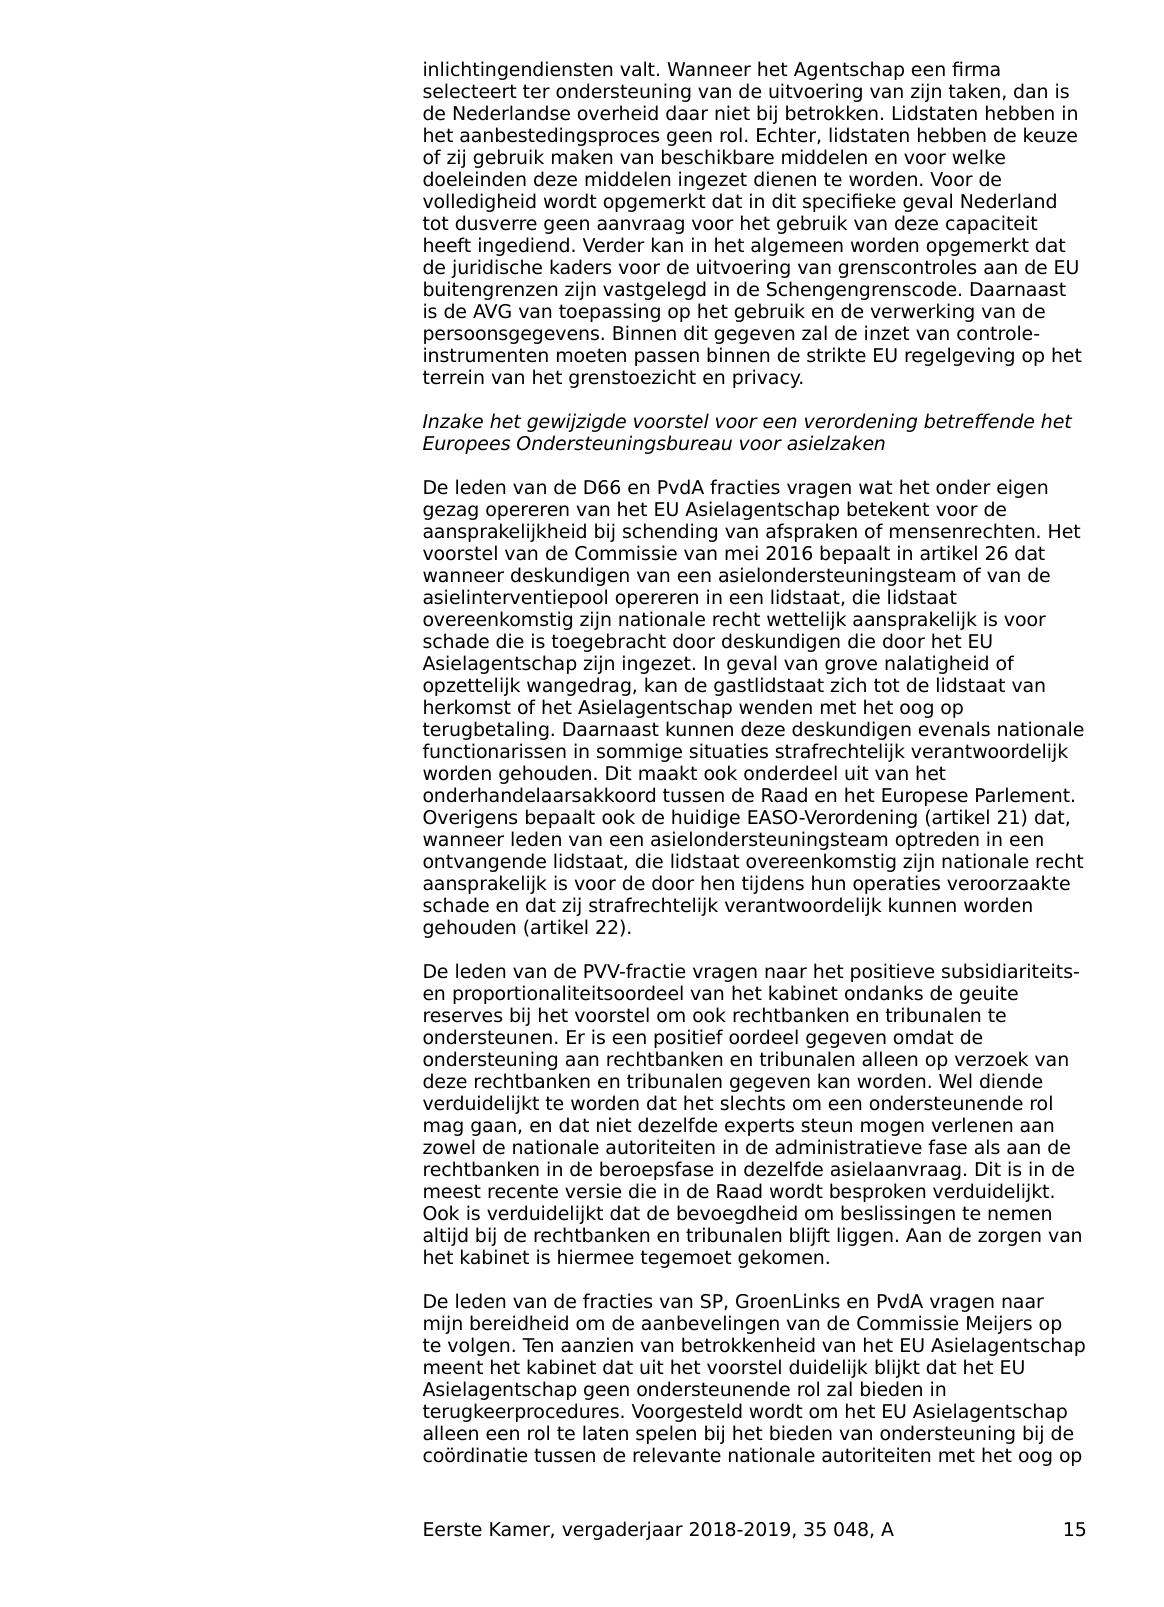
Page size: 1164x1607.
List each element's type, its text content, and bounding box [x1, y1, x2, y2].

subtitle Inzake het gewijzigde voorstel voor een verordening betreffende het Europees Ondersteuningsbureau voor asielzaken [422, 411, 1087, 455]
text inlichtingendiensten valt. Wanneer het Agentschap een firma selecteert ter ondersteuning van de uitvoering van zijn taken, dan is de Nederlandse overheid daar niet bij betrokken. Lidstaten hebben in het aanbestedingsproces geen rol. Echter, lidstaten hebben de keuze of zij gebruik maken van beschikbare middelen en voor welke doeleinden deze middelen ingezet dienen te worden. Voor de volledigheid wordt opgemerkt dat in dit specifieke geval Nederland tot dusverre geen aanvraag voor het gebruik van deze capaciteit heeft ingediend. Verder kan in het algemeen worden opgemerkt dat de juridische kaders voor de uitvoering van grenscontroles aan de EU buitengrenzen zijn vastgelegd in de Schengengrenscode. Daarnaast is de AVG van toepassing op het gebruik en de verwerking van de persoonsgegevens. Binnen dit gegeven zal de inzet van controle-instrumenten moeten passen binnen de strikte EU regelgeving op het terrein van het grenstoezicht en privacy. [422, 59, 1087, 389]
text De leden van de fracties van SP, GroenLinks en PvdA vragen naar mijn bereidheid om de aanbevelingen van de Commissie Meijers op te volgen. Ten aanzien van betrokkenheid van het EU Asielagentschap meent het kabinet dat uit het voorstel duidelijk blijkt dat het EU Asielagentschap geen ondersteunende rol zal bieden in terugkeerprocedures. Voorgesteld wordt om het EU Asielagentschap alleen een rol te laten spelen bij het bieden van ondersteuning bij de coördinatie tussen de relevante nationale autoriteiten met het oog op [422, 1291, 1087, 1467]
text De leden van de PVV-fractie vragen naar het positieve subsidiariteits- en proportionaliteitsoordeel van het kabinet ondanks de geuite reserves bij het voorstel om ook rechtbanken en tribunalen te ondersteunen. Er is een positief oordeel gegeven omdat de ondersteuning aan rechtbanken en tribunalen alleen op verzoek van deze rechtbanken en tribunalen gegeven kan worden. Wel diende verduidelijkt te worden dat het slechts om een ondersteunende rol mag gaan, en dat niet dezelfde experts steun mogen verlenen aan zowel de nationale autoriteiten in de administratieve fase als aan de rechtbanken in de beroepsfase in dezelfde asielaanvraag. Dit is in de meest recente versie die in de Raad wordt besproken verduidelijkt. Ook is verduidelijkt dat de bevoegdheid om beslissingen te nemen altijd bij de rechtbanken en tribunalen blijft liggen. Aan de zorgen van het kabinet is hiermee tegemoet gekomen. [422, 961, 1087, 1268]
text De leden van de D66 en PvdA fracties vragen wat het onder eigen gezag opereren van het EU Asielagentschap betekent voor de aansprakelijkheid bij schending van afspraken of mensenrechten. Het voorstel van de Commissie van mei 2016 bepaalt in artikel 26 dat wanneer deskundigen van een asielondersteuningsteam of van de asielinterventiepool opereren in een lidstaat, die lidstaat overeenkomstig zijn nationale recht wettelijk aansprakelijk is voor schade die is toegebracht door deskundigen die door het EU Asielagentschap zijn ingezet. In geval van grove nalatigheid of opzettelijk wangedrag, kan de gastlidstaat zich tot de lidstaat van herkomst of het Asielagentschap wenden met het oog op terugbetaling. Daarnaast kunnen deze deskundigen evenals nationale functionarissen in sommige situaties strafrechtelijk verantwoordelijk worden gehouden. Dit maakt ook onderdeel uit van het onderhandelaarsakkoord tussen de Raad en het Europese Parlement. Overigens bepaalt ook de huidige EASO-Verordening (artikel 21) dat, wanneer leden van een asielondersteuningsteam optreden in een ontvangende lidstaat, die lidstaat overeenkomstig zijn nationale recht aansprakelijk is voor de door hen tijdens hun operaties veroorzaakte schade en dat zij strafrechtelijk verantwoordelijk kunnen worden gehouden (artikel 22). [422, 477, 1087, 939]
